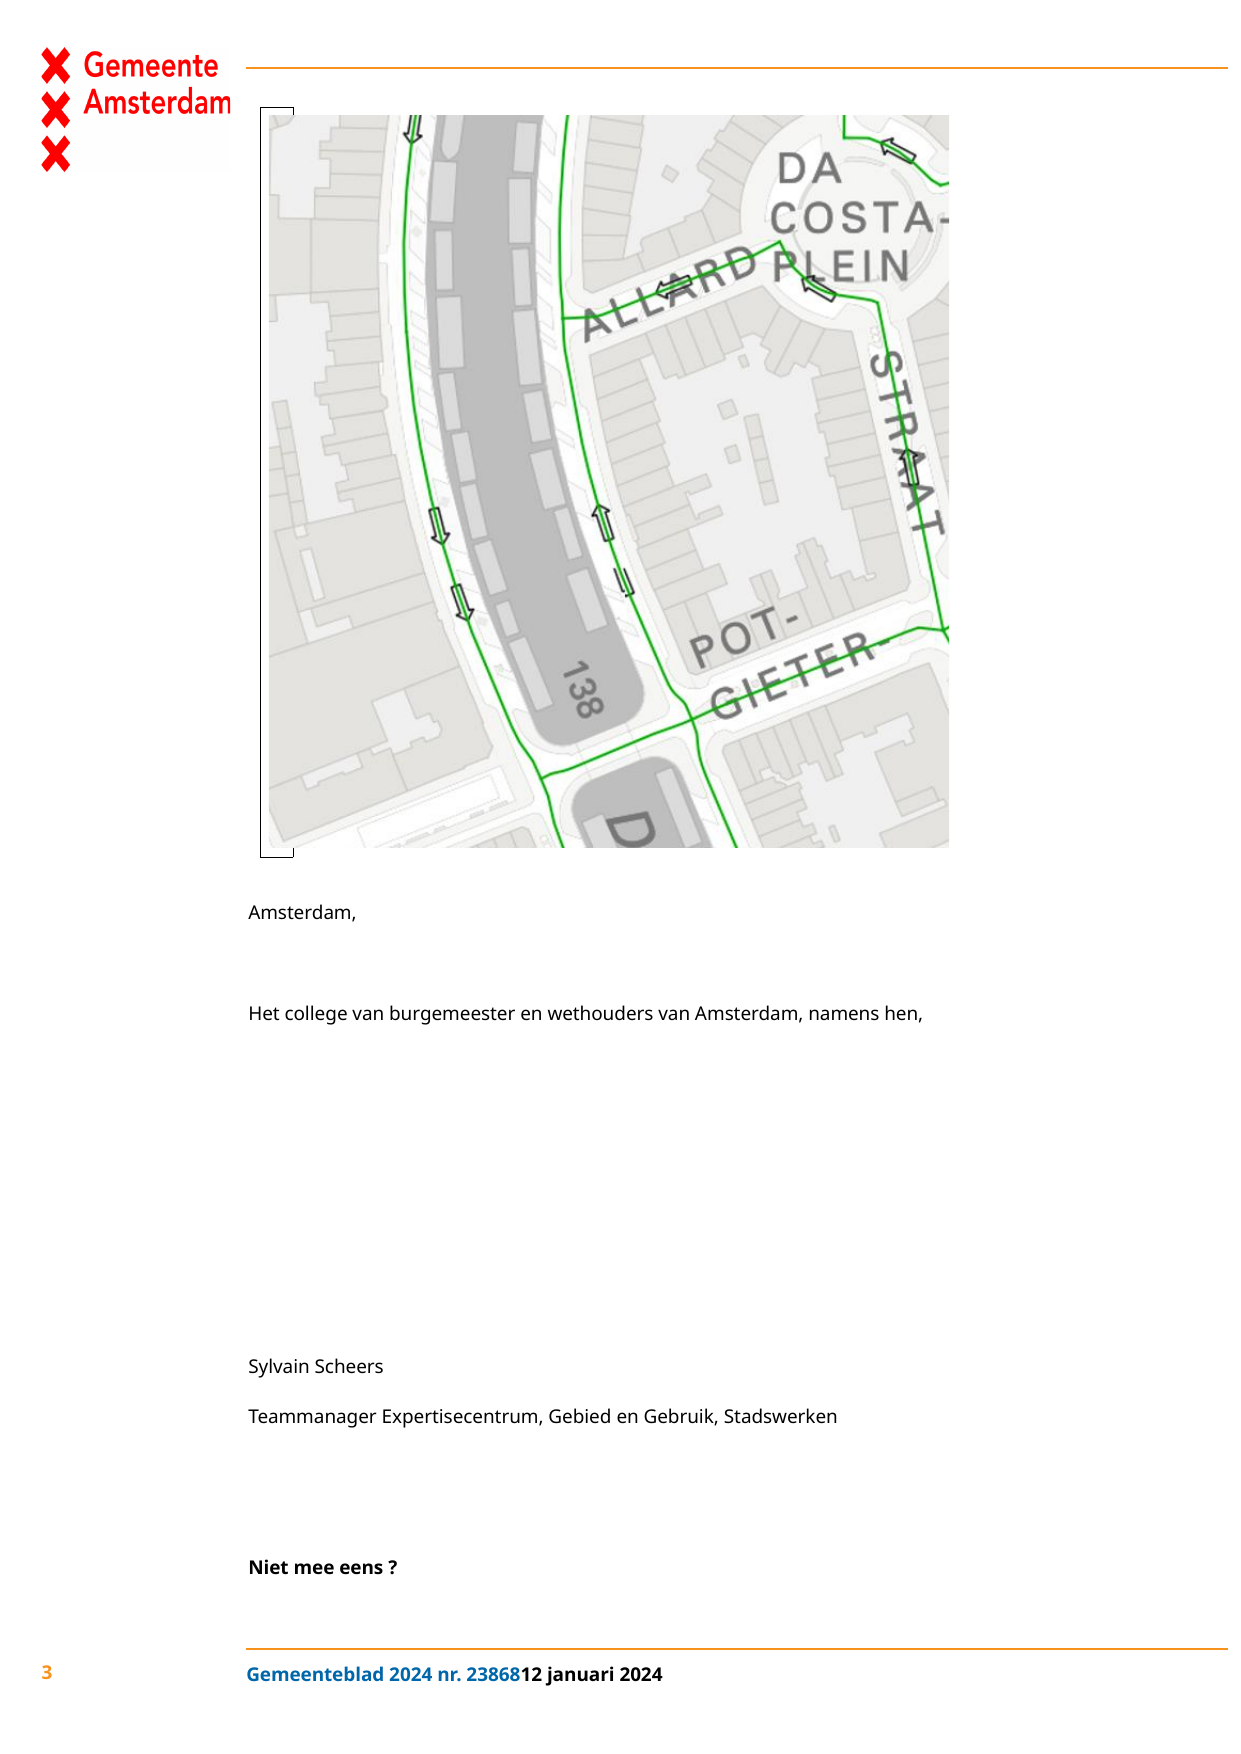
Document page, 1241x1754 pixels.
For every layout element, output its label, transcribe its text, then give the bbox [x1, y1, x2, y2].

text Niet mee eens ? [248, 1554, 1152, 1580]
picture [268, 115, 950, 848]
picture [41, 47, 231, 172]
text Amsterdam, [248, 899, 1152, 925]
text Sylvain Scheers [248, 1353, 1152, 1378]
text Het college van burgemeester en wethouders van Amsterdam, namens hen, [248, 1000, 1152, 1026]
text Teammanager Expertisecentrum, Gebied en Gebruik, Stadswerken [248, 1403, 1152, 1429]
